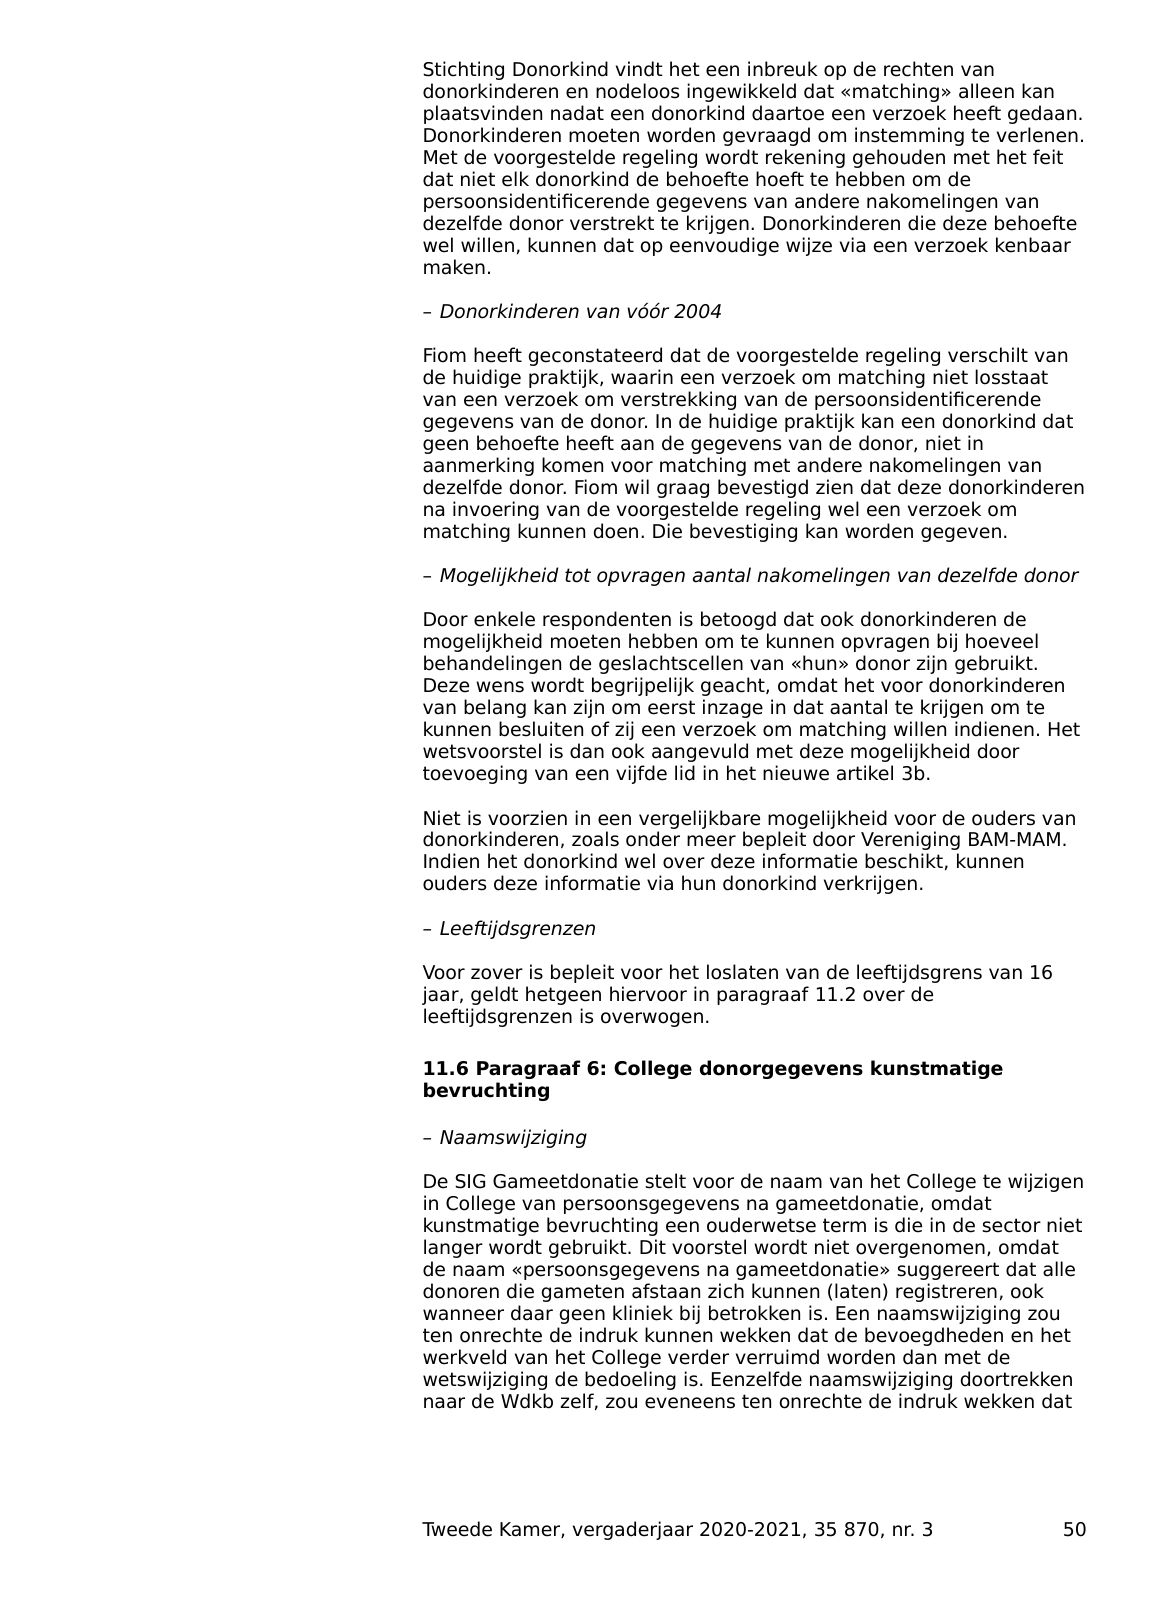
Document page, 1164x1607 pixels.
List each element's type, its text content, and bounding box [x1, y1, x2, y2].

subtitle – Leeftijdsgrenzen [422, 917, 1087, 939]
text Stichting Donorkind vindt het een inbreuk op de rechten van donorkinderen en nodeloos ingewikkeld dat «matching» alleen kan plaatsvinden nadat een donorkind daartoe een verzoek heeft gedaan. Donorkinderen moeten worden gevraagd om instemming te verlenen. Met de voorgestelde regeling wordt rekening gehouden met het feit dat niet elk donorkind de behoefte hoeft te hebben om de persoonsidentificerende gegevens van andere nakomelingen van dezelfde donor verstrekt te krijgen. Donorkinderen die deze behoefte wel willen, kunnen dat op eenvoudige wijze via een verzoek kenbaar maken. [422, 59, 1087, 279]
text De SIG Gameetdonatie stelt voor de naam van het College te wijzigen in College van persoonsgegevens na gameetdonatie, omdat kunstmatige bevruchting een ouderwetse term is die in de sector niet langer wordt gebruikt. Dit voorstel wordt niet overgenomen, omdat de naam «persoonsgegevens na gameetdonatie» suggereert dat alle donoren die gameten afstaan zich kunnen (laten) registreren, ook wanneer daar geen kliniek bij betrokken is. Een naamswijziging zou ten onrechte de indruk kunnen wekken dat de bevoegdheden en het werkveld van het College verder verruimd worden dan met de wetswijziging de bedoeling is. Eenzelfde naamswijziging doortrekken naar de Wdkb zelf, zou eveneens ten onrechte de indruk wekken dat [422, 1171, 1087, 1412]
text Door enkele respondenten is betoogd dat ook donorkinderen de mogelijkheid moeten hebben om te kunnen opvragen bij hoeveel behandelingen de geslachtscellen van «hun» donor zijn gebruikt. Deze wens wordt begrijpelijk geacht, omdat het voor donorkinderen van belang kan zijn om eerst inzage in dat aantal te krijgen om te kunnen besluiten of zij een verzoek om matching willen indienen. Het wetsvoorstel is dan ook aangevuld met deze mogelijkheid door toevoeging van een vijfde lid in het nieuwe artikel 3b. [422, 609, 1087, 785]
text Niet is voorzien in een vergelijkbare mogelijkheid voor de ouders van donorkinderen, zoals onder meer bepleit door Vereniging BAM-MAM. Indien het donorkind wel over deze informatie beschikt, kunnen ouders deze informatie via hun donorkind verkrijgen. [422, 807, 1087, 895]
subtitle – Donorkinderen van vóór 2004 [422, 301, 1087, 323]
text Voor zover is bepleit voor het loslaten van de leeftijdsgrens van 16 jaar, geldt hetgeen hiervoor in paragraaf 11.2 over de leeftijdsgrenzen is overwogen. [422, 962, 1087, 1028]
subtitle – Naamswijziging [422, 1127, 1087, 1148]
subtitle – Mogelijkheid tot opvragen aantal nakomelingen van dezelfde donor [422, 565, 1087, 587]
subtitle 11.6 Paragraaf 6: College donorgegevens kunstmatige bevruchting [422, 1058, 1087, 1102]
text Fiom heeft geconstateerd dat de voorgestelde regeling verschilt van de huidige praktijk, waarin een verzoek om matching niet losstaat van een verzoek om verstrekking van de persoonsidentificerende gegevens van de donor. In de huidige praktijk kan een donorkind dat geen behoefte heeft aan de gegevens van de donor, niet in aanmerking komen voor matching met andere nakomelingen van dezelfde donor. Fiom wil graag bevestigd zien dat deze donorkinderen na invoering van de voorgestelde regeling wel een verzoek om matching kunnen doen. Die bevestiging kan worden gegeven. [422, 345, 1087, 543]
